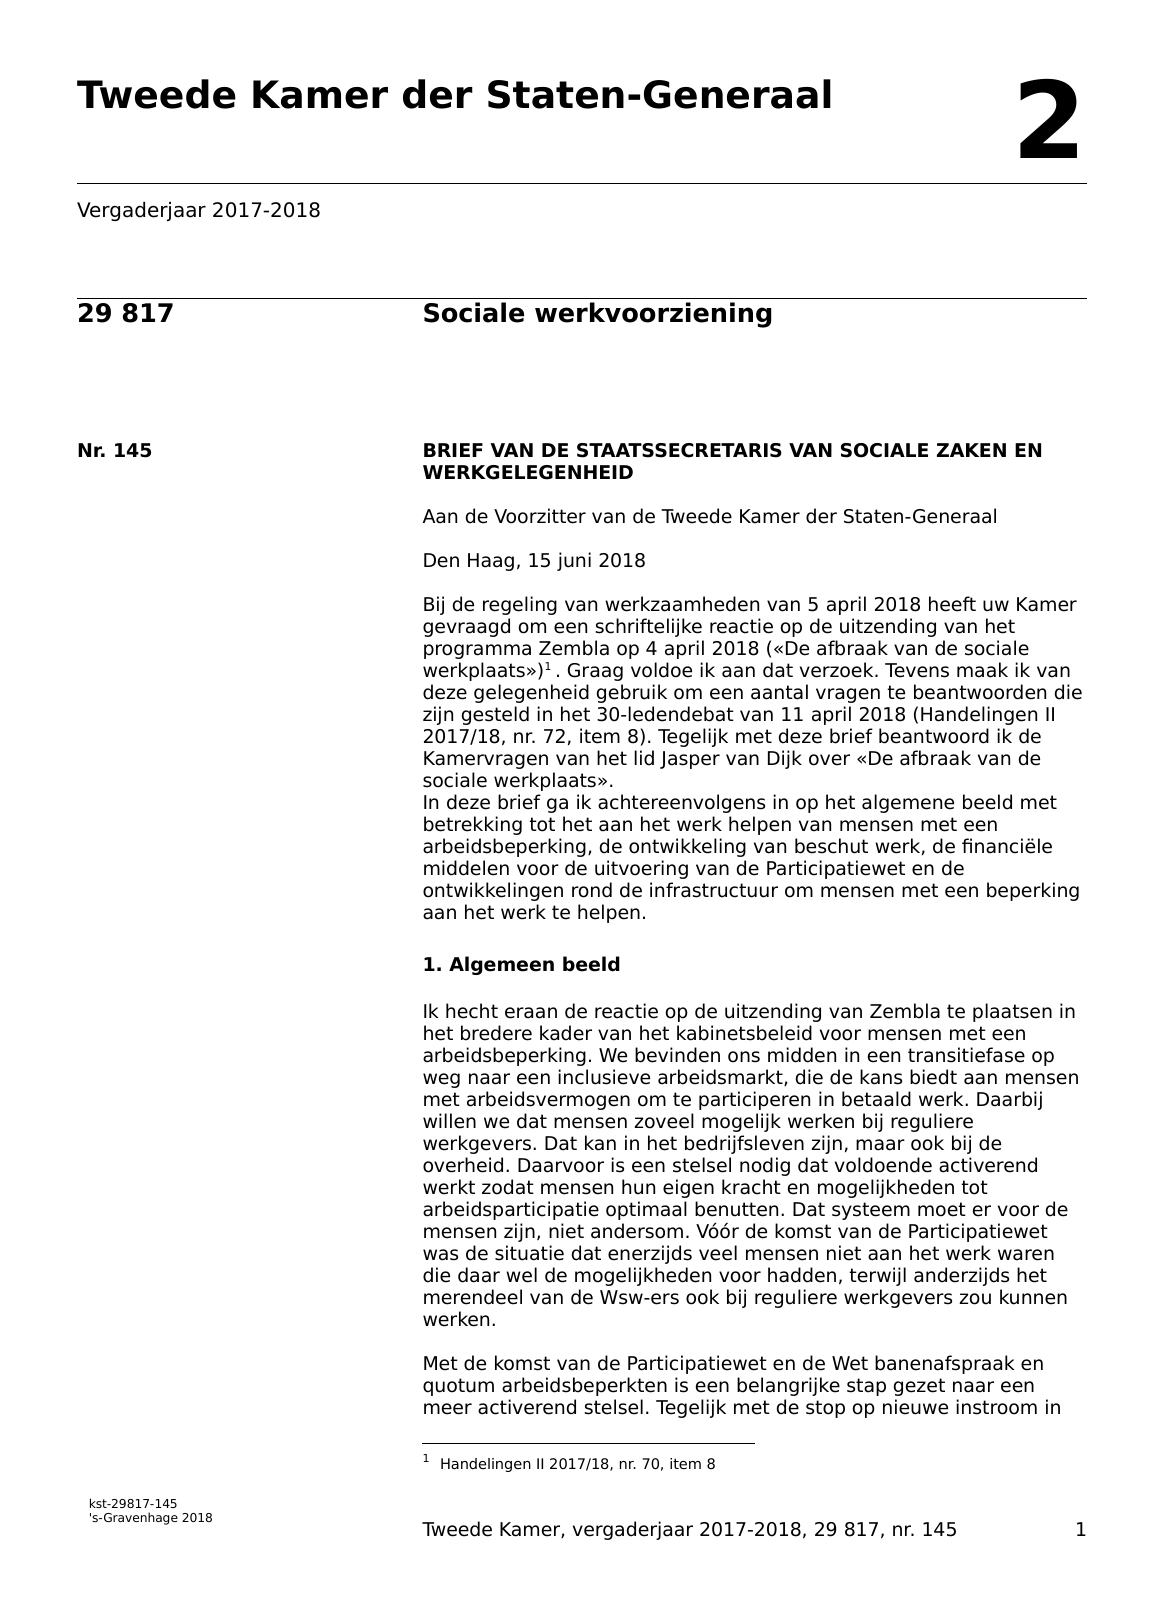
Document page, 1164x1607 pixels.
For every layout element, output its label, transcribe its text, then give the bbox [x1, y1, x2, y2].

text 's-Gravenhage 2018 [88, 1511, 323, 1525]
subtitle Nr. 145 BRIEF VAN DE STAATSSECRETARIS VAN SOCIALE ZAKEN EN WERKGELEGENHEID [77, 440, 1087, 484]
table_header Tweede Kamer der Staten-Generaal [77, 59, 886, 183]
text Met de komst van de Participatiewet en de Wet banenafspraak en quotum arbeidsbeperkten is een belangrijke stap gezet naar een meer activerend stelsel. Tegelijk met de stop op nieuwe instroom in [422, 1353, 1087, 1419]
text Aan de Voorzitter van de Tweede Kamer der Staten-Generaal [422, 506, 1087, 528]
text Handelingen II 2017/18, nr. 70, item 8 [422, 1452, 1087, 1474]
text Bij de regeling van werkzaamheden van 5 april 2018 heeft uw Kamer gevraagd om een schriftelijke reactie op de uitzending van het programma Zembla op 4 april 2018 («De afbraak van de sociale werkplaats»). Graag voldoe ik aan dat verzoek. Tevens maak ik van deze gelegenheid gebruik om een aantal vragen te beantwoorden die zijn gesteld in het 30-ledendebat van 11 april 2018 (Handelingen II 2017/18, nr. 72, item 8). Tegelijk met deze brief beantwoord ik de Kamervragen van het lid Jasper van Dijk over «De afbraak van de sociale werkplaats». [422, 594, 1087, 792]
text Ik hecht eraan de reactie op de uitzending van Zembla te plaatsen in het bredere kader van het kabinetsbeleid voor mensen met een arbeidsbeperking. We bevinden ons midden in een transitiefase op weg naar een inclusieve arbeidsmarkt, die de kans biedt aan mensen met arbeidsvermogen om te participeren in betaald werk. Daarbij willen we dat mensen zoveel mogelijk werken bij reguliere werkgevers. Dat kan in het bedrijfsleven zijn, maar ook bij de overheid. Daarvoor is een stelsel nodig dat voldoende activerend werkt zodat mensen hun eigen kracht en mogelijkheden tot arbeidsparticipatie optimaal benutten. Dat systeem moet er voor de mensen zijn, niet andersom. Vóór de komst van de Participatiewet was de situatie dat enerzijds veel mensen niet aan het werk waren die daar wel de mogelijkheden voor hadden, terwijl anderzijds het merendeel van de Wsw-ers ook bij reguliere werkgevers zou kunnen werken. [422, 1001, 1087, 1331]
subtitle 29 817 Sociale werkvoorziening [77, 299, 1087, 329]
subtitle 1. Algemeen beeld [422, 954, 1087, 976]
table_cell Vergaderjaar 2017-2018 [77, 184, 1087, 298]
table_header 2 [886, 59, 1087, 183]
text Den Haag, 15 juni 2018 [422, 550, 1087, 572]
text In deze brief ga ik achtereenvolgens in op het algemene beeld met betrekking tot het aan het werk helpen van mensen met een arbeidsbeperking, de ontwikkeling van beschut werk, de financiële middelen voor de uitvoering van de Participatiewet en de ontwikkelingen rond de infrastructuur om mensen met een beperking aan het werk te helpen. [422, 792, 1087, 924]
text kst-29817-145 [88, 1497, 323, 1511]
